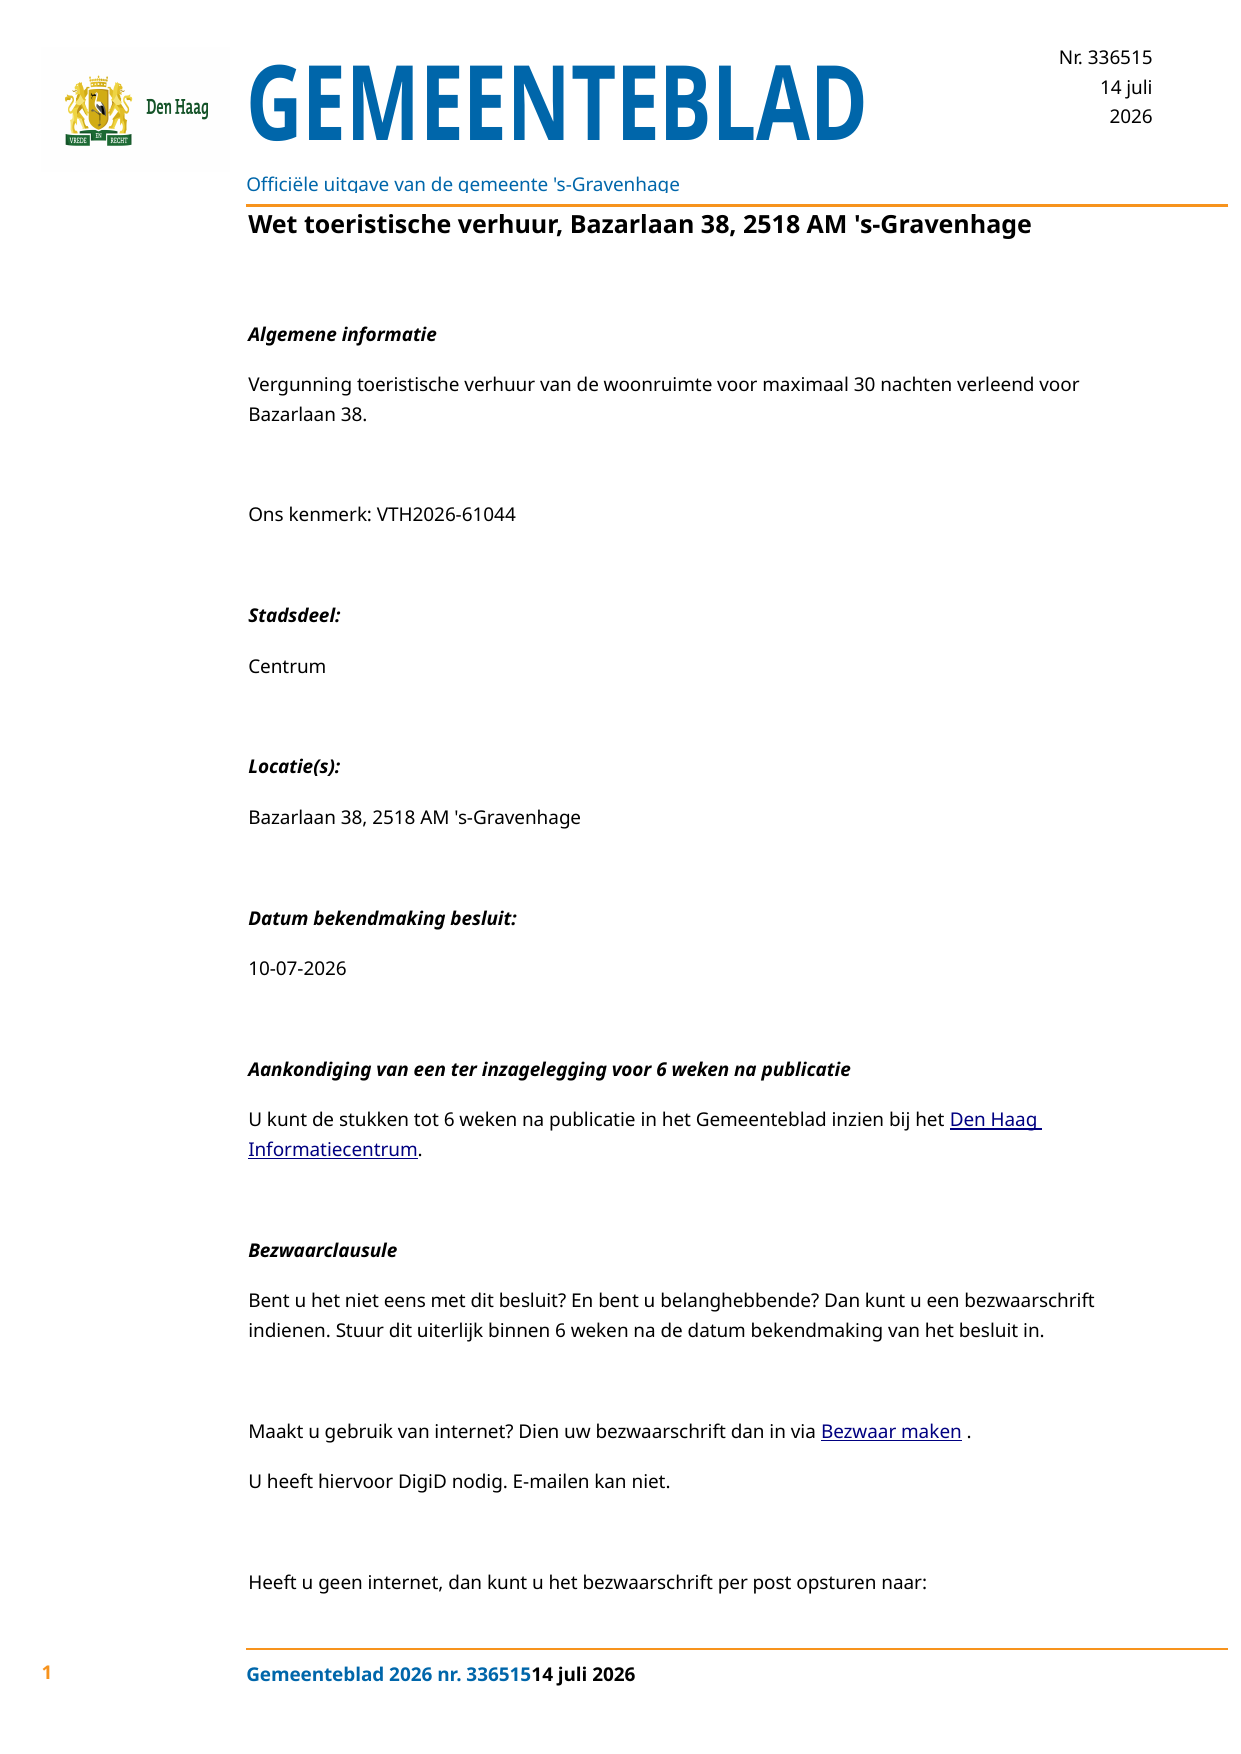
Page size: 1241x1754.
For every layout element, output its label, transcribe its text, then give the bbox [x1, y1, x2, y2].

text Heeft u geen internet, dan kunt u het bezwaarschrift per post opsturen naar: [248, 1569, 1152, 1595]
text U kunt de stukken tot 6 weken na publicatie in het Gemeenteblad inzien bij het Den Haag Informatiecentrum. [248, 1107, 1152, 1162]
text Vergunning toeristische verhuur van de woonruimte voor maximaal 30 nachten verleend voor Bazarlaan 38. [248, 371, 1152, 426]
text Locatie(s): [248, 754, 1152, 779]
text U heeft hiervoor DigiD nodig. E-mailen kan niet. [248, 1468, 1152, 1494]
text Bent u het niet eens met dit besluit? En bent u belanghebbende? Dan kunt u een bezwaarschrift indienen. Stuur dit uiterlijk binnen 6 weken na de datum bekendmaking van het besluit in. [248, 1287, 1152, 1343]
text Centrum [248, 653, 1152, 678]
text Ons kenmerk: VTH2026-61044 [248, 502, 1152, 527]
text Wet toeristische verhuur, Bazarlaan 38, 2518 AM 's-Gravenhage [248, 207, 1152, 241]
picture [41, 47, 231, 172]
text Bazarlaan 38, 2518 AM 's-Gravenhage [248, 804, 1152, 830]
text 10-07-2026 [248, 955, 1152, 981]
text Bezwaarclausule [248, 1237, 1152, 1263]
text Datum bekendmaking besluit: [248, 905, 1152, 931]
text Maakt u gebruik van internet? Dien uw bezwaarschrift dan in via Bezwaar maken . [248, 1418, 1152, 1443]
text Aankondiging van een ter inzagelegging voor 6 weken na publicatie [248, 1056, 1152, 1082]
text Algemene informatie [248, 321, 1152, 346]
text Stadsdeel: [248, 602, 1152, 628]
